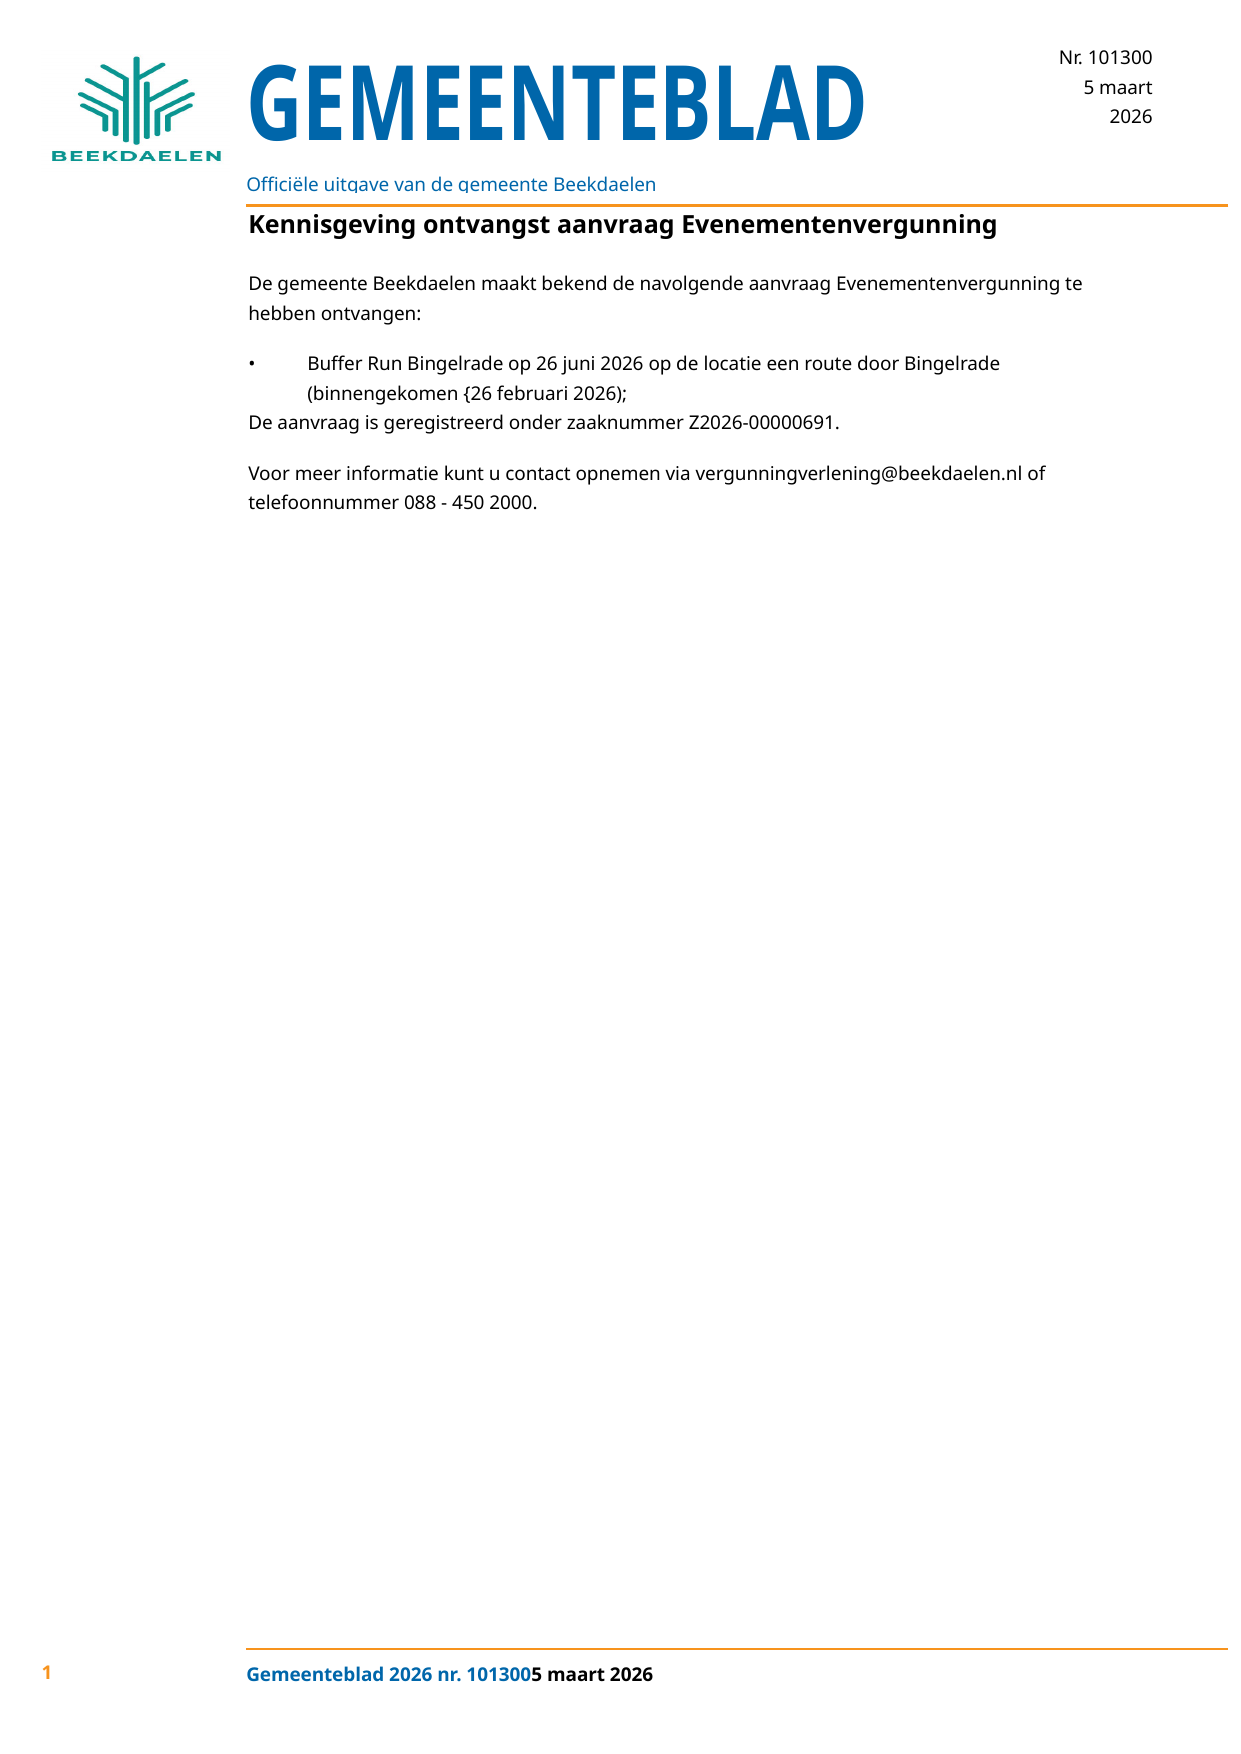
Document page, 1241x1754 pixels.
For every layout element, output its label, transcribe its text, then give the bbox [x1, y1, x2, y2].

picture [41, 47, 231, 172]
text De aanvraag is geregistreerd onder zaaknummer Z2026-00000691. [248, 409, 1152, 435]
text Kennisgeving ontvangst aanvraag Evenementenvergunning [248, 207, 1152, 241]
text Voor meer informatie kunt u contact opnemen via vergunningverlening@beekdaelen.nl of telefoonnummer 088 - 450 2000. [248, 460, 1152, 515]
text De gemeente Beekdaelen maakt bekend de navolgende aanvraag Evenementenvergunning te hebben ontvangen: [248, 270, 1152, 326]
list Buffer Run Bingelrade op 26 juni 2026 op de locatie een route door Bingelrade (binnengekomen {26 februari 2026); [248, 350, 1152, 406]
